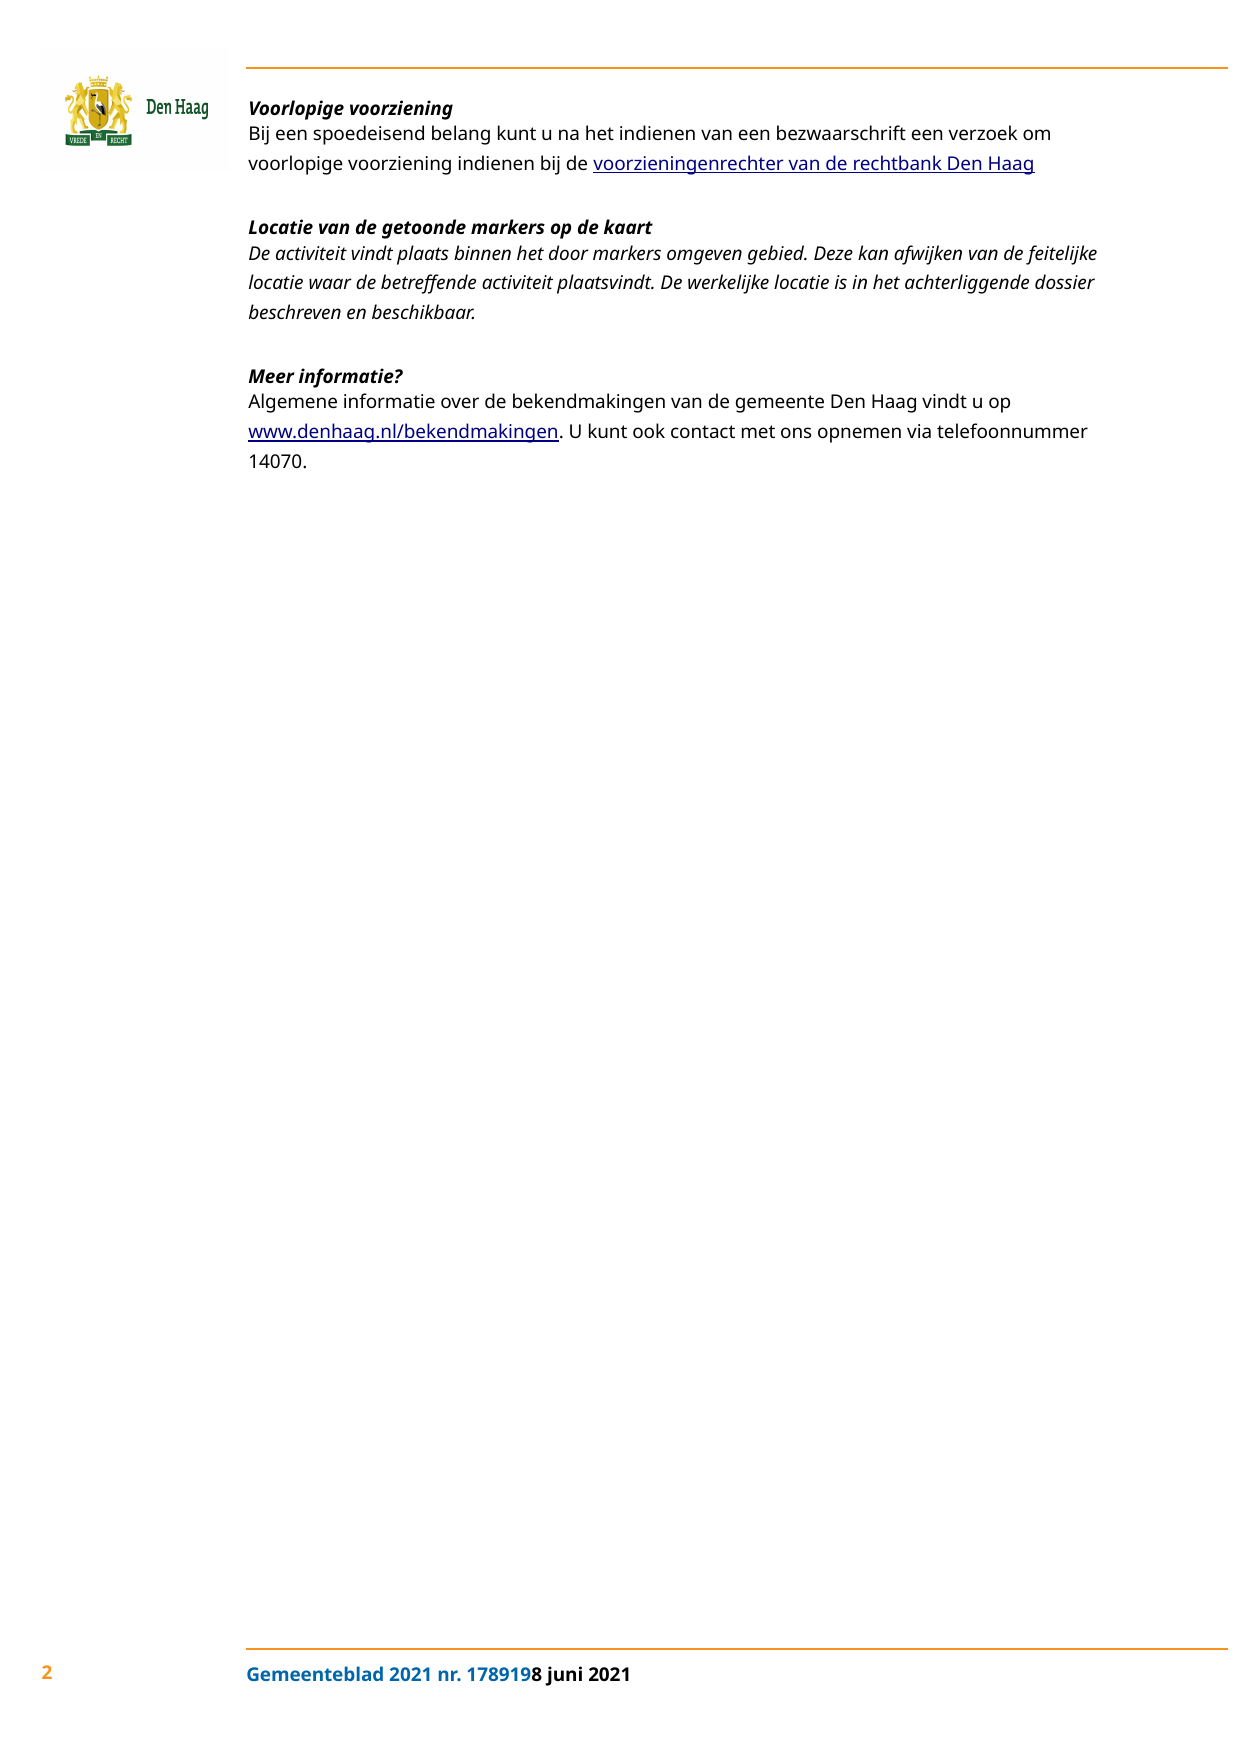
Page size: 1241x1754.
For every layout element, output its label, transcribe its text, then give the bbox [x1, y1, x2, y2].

text Algemene informatie over de bekendmakingen van de gemeente Den Haag vindt u op www.denhaag.nl/bekendmakingen. U kunt ook contact met ons opnemen via telefoonnummer 14070. [248, 389, 1152, 473]
picture [41, 47, 231, 172]
text Locatie van de getoonde markers op de kaart [248, 214, 1152, 240]
text Meer informatie? [248, 363, 1152, 389]
text De activiteit vindt plaats binnen het door markers omgeven gebied. Deze kan afwijken van de feitelijke locatie waar de betreffende activiteit plaatsvindt. De werkelijke locatie is in het achterliggende dossier beschreven en beschikbaar. [248, 240, 1152, 325]
text Bij een spoedeisend belang kunt u na het indienen van een bezwaarschrift een verzoek om voorlopige voorziening indienen bij de voorzieningenrechter van de rechtbank Den Haag [248, 121, 1152, 176]
text Voorlopige voorziening [248, 95, 1152, 121]
